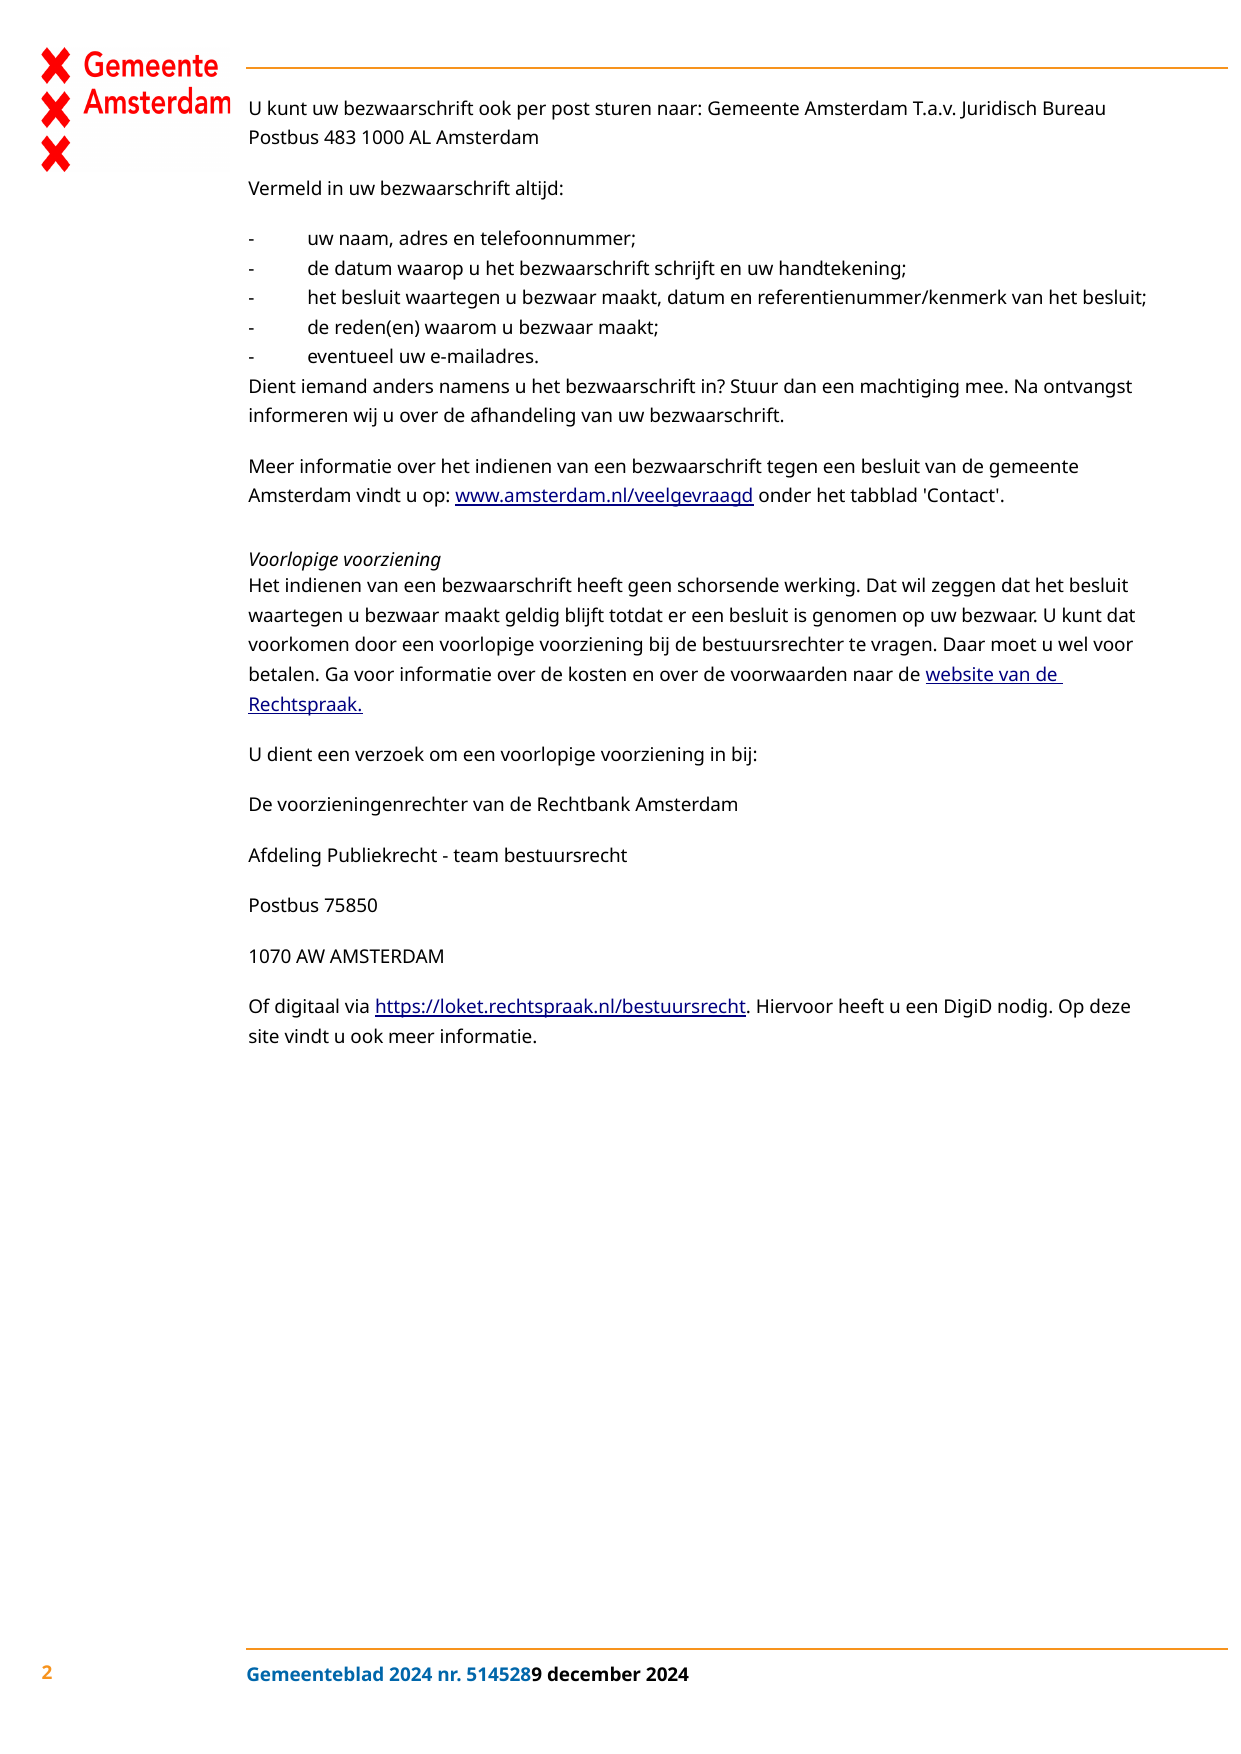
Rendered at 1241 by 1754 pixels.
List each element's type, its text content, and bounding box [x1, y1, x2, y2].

text Postbus 75850 [248, 892, 1152, 918]
text U dient een verzoek om een voorlopige voorziening in bij: [248, 741, 1152, 767]
text Voorlopige voorziening [248, 547, 1152, 572]
list de reden(en) waarom u bezwaar maakt; [248, 314, 1152, 340]
list uw naam, adres en telefoonnummer; [248, 225, 1152, 251]
text Meer informatie over het indienen van een bezwaarschrift tegen een besluit van de gemeente Amsterdam vindt u op: www.amsterdam.nl/veelgevraagd onder het tabblad 'Contact'. [248, 453, 1152, 508]
text Of digitaal via https://loket.rechtspraak.nl/bestuursrecht. Hiervoor heeft u een DigiD nodig. Op deze site vindt u ook meer informatie. [248, 993, 1152, 1048]
text Vermeld in uw bezwaarschrift altijd: [248, 175, 1152, 201]
text 1070 AW AMSTERDAM [248, 943, 1152, 968]
list de datum waarop u het bezwaarschrift schrijft en uw handtekening; [248, 255, 1152, 281]
text Dient iemand anders namens u het bezwaarschrift in? Stuur dan een machtiging mee. Na ontvangst informeren wij u over de afhandeling van uw bezwaarschrift. [248, 373, 1152, 428]
list het besluit waartegen u bezwaar maakt, datum en referentienummer/kenmerk van het besluit; [248, 284, 1152, 310]
text U kunt uw bezwaarschrift ook per post sturen naar: Gemeente Amsterdam T.a.v. Juridisch Bureau Postbus 483 1000 AL Amsterdam [248, 95, 1152, 150]
text Afdeling Publiekrecht - team bestuursrecht [248, 842, 1152, 868]
text Het indienen van een bezwaarschrift heeft geen schorsende werking. Dat wil zeggen dat het besluit waartegen u bezwaar maakt geldig blijft totdat er een besluit is genomen op uw bezwaar. U kunt dat voorkomen door een voorlopige voorziening bij de bestuursrechter te vragen. Daar moet u wel voor betalen. Ga voor informatie over de kosten en over de voorwaarden naar de website van de Rechtspraak. [248, 572, 1152, 716]
picture [41, 47, 231, 172]
list eventueel uw e-mailadres. [248, 343, 1152, 369]
text De voorzieningenrechter van de Rechtbank Amsterdam [248, 792, 1152, 817]
